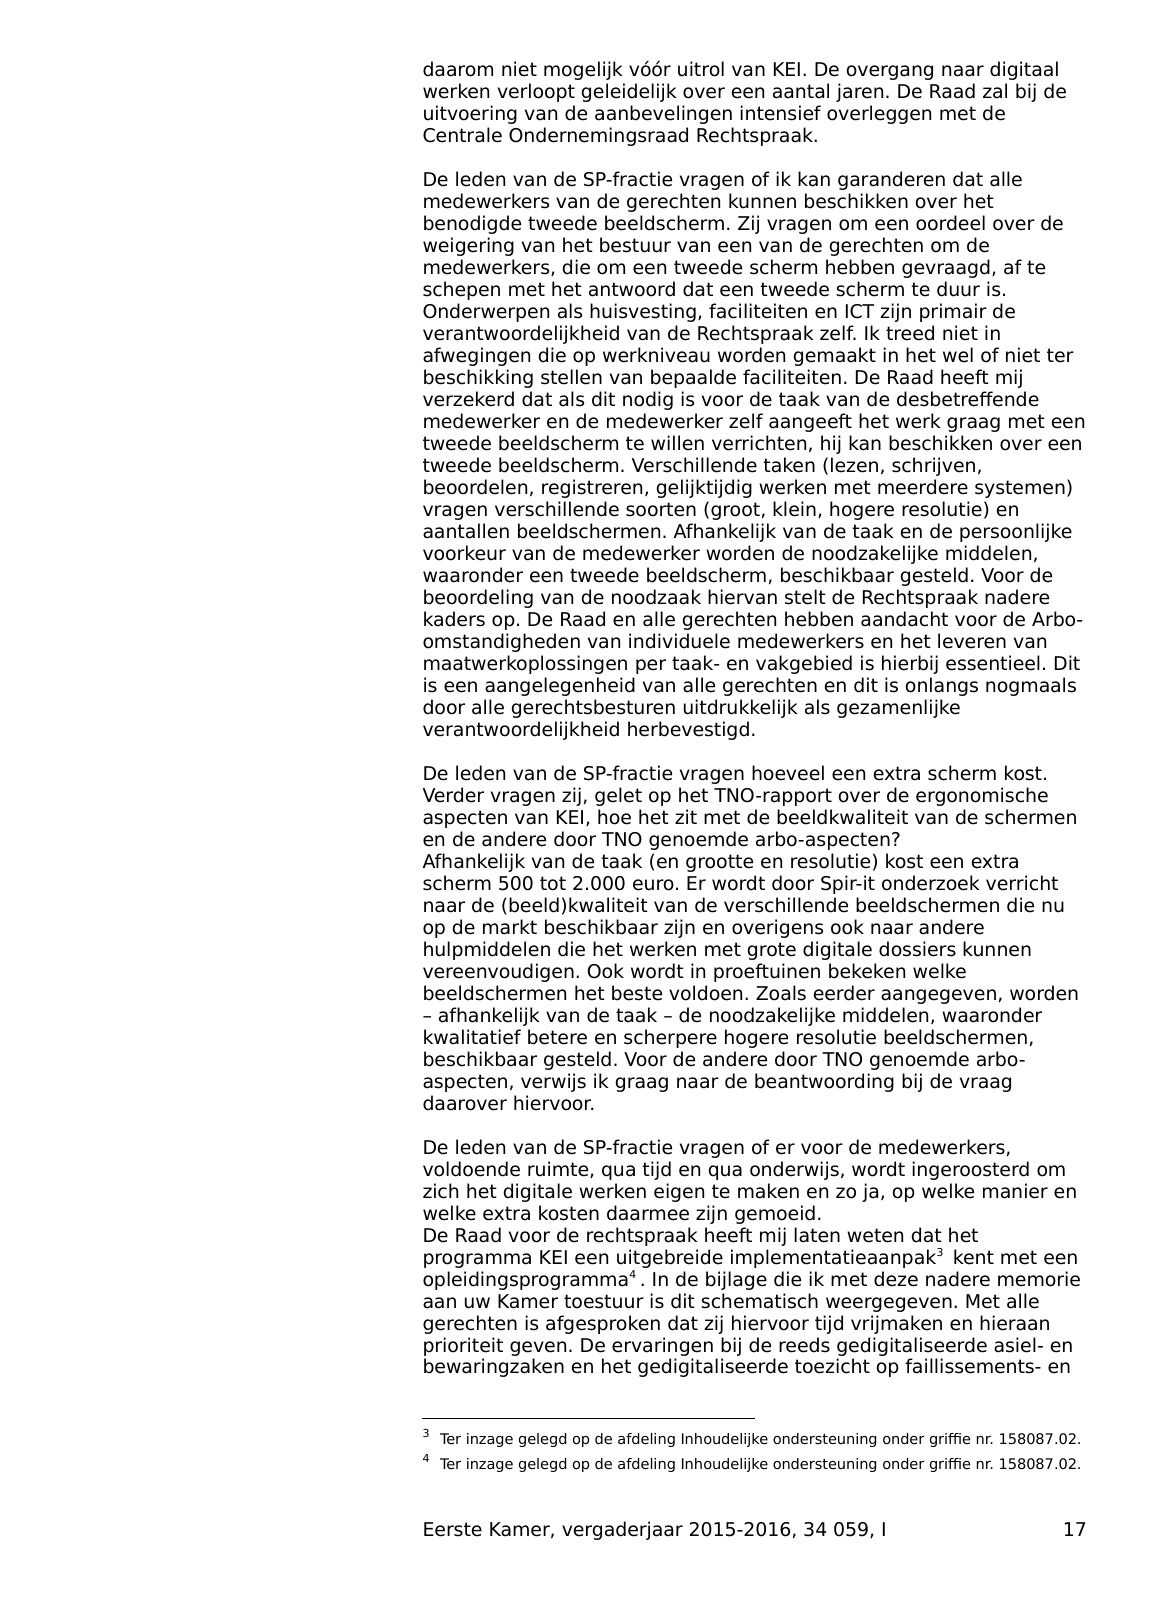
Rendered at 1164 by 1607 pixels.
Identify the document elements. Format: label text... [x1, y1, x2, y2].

text Onderwerpen als huisvesting, faciliteiten en ICT zijn primair de verantwoordelijkheid van de Rechtspraak zelf. Ik treed niet in afwegingen die op werkniveau worden gemaakt in het wel of niet ter beschikking stellen van bepaalde faciliteiten. De Raad heeft mij verzekerd dat als dit nodig is voor de taak van de desbetreffende medewerker en de medewerker zelf aangeeft het werk graag met een tweede beeldscherm te willen verrichten, hij kan beschikken over een tweede beeldscherm. Verschillende taken (lezen, schrijven, beoordelen, registreren, gelijktijdig werken met meerdere systemen) vragen verschillende soorten (groot, klein, hogere resolutie) en aantallen beeldschermen. Afhankelijk van de taak en de persoonlijke voorkeur van de medewerker worden de noodzakelijke middelen, waaronder een tweede beeldscherm, beschikbaar gesteld. Voor de beoordeling van de noodzaak hiervan stelt de Rechtspraak nadere kaders op. De Raad en alle gerechten hebben aandacht voor de Arbo-omstandigheden van individuele medewerkers en het leveren van maatwerkoplossingen per taak- en vakgebied is hierbij essentieel. Dit is een aangelegenheid van alle gerechten en dit is onlangs nogmaals door alle gerechtsbesturen uitdrukkelijk als gezamenlijke verantwoordelijkheid herbevestigd. [422, 301, 1087, 741]
text De leden van de SP-fractie vragen of er voor de medewerkers, voldoende ruimte, qua tijd en qua onderwijs, wordt ingeroosterd om zich het digitale werken eigen te maken en zo ja, op welke manier en welke extra kosten daarmee zijn gemoeid. [422, 1137, 1087, 1224]
text De leden van de SP-fractie vragen hoeveel een extra scherm kost. Verder vragen zij, gelet op het TNO-rapport over de ergonomische aspecten van KEI, hoe het zit met de beeldkwaliteit van de schermen en de andere door TNO genoemde arbo-aspecten? [422, 763, 1087, 851]
text Ter inzage gelegd op de afdeling Inhoudelijke ondersteuning onder griffie nr. 158087.02. [422, 1427, 1087, 1449]
text Ter inzage gelegd op de afdeling Inhoudelijke ondersteuning onder griffie nr. 158087.02. [422, 1452, 1087, 1474]
text De Raad voor de rechtspraak heeft mij laten weten dat het programma KEI een uitgebreide implementatieaanpak kent met een opleidingsprogramma. In de bijlage die ik met deze nadere memorie aan uw Kamer toestuur is dit schematisch weergegeven. Met alle gerechten is afgesproken dat zij hiervoor tijd vrijmaken en hieraan prioriteit geven. De ervaringen bij de reeds gedigitaliseerde asiel- en bewaringzaken en het gedigitaliseerde toezicht op faillissements- en [422, 1224, 1087, 1378]
text De leden van de SP-fractie vragen of ik kan garanderen dat alle medewerkers van de gerechten kunnen beschikken over het benodigde tweede beeldscherm. Zij vragen om een oordeel over de weigering van het bestuur van een van de gerechten om de medewerkers, die om een tweede scherm hebben gevraagd, af te schepen met het antwoord dat een tweede scherm te duur is. [422, 169, 1087, 301]
text Afhankelijk van de taak (en grootte en resolutie) kost een extra scherm 500 tot 2.000 euro. Er wordt door Spir-it onderzoek verricht naar de (beeld)kwaliteit van de verschillende beeldschermen die nu op de markt beschikbaar zijn en overigens ook naar andere hulpmiddelen die het werken met grote digitale dossiers kunnen vereenvoudigen. Ook wordt in proeftuinen bekeken welke beeldschermen het beste voldoen. Zoals eerder aangegeven, worden – afhankelijk van de taak – de noodzakelijke middelen, waaronder kwalitatief betere en scherpere hogere resolutie beeldschermen, beschikbaar gesteld. Voor de andere door TNO genoemde arbo-aspecten, verwijs ik graag naar de beantwoording bij de vraag daarover hiervoor. [422, 851, 1087, 1114]
text daarom niet mogelijk vóór uitrol van KEI. De overgang naar digitaal werken verloopt geleidelijk over een aantal jaren. De Raad zal bij de uitvoering van de aanbevelingen intensief overleggen met de Centrale Ondernemingsraad Rechtspraak. [422, 59, 1087, 147]
